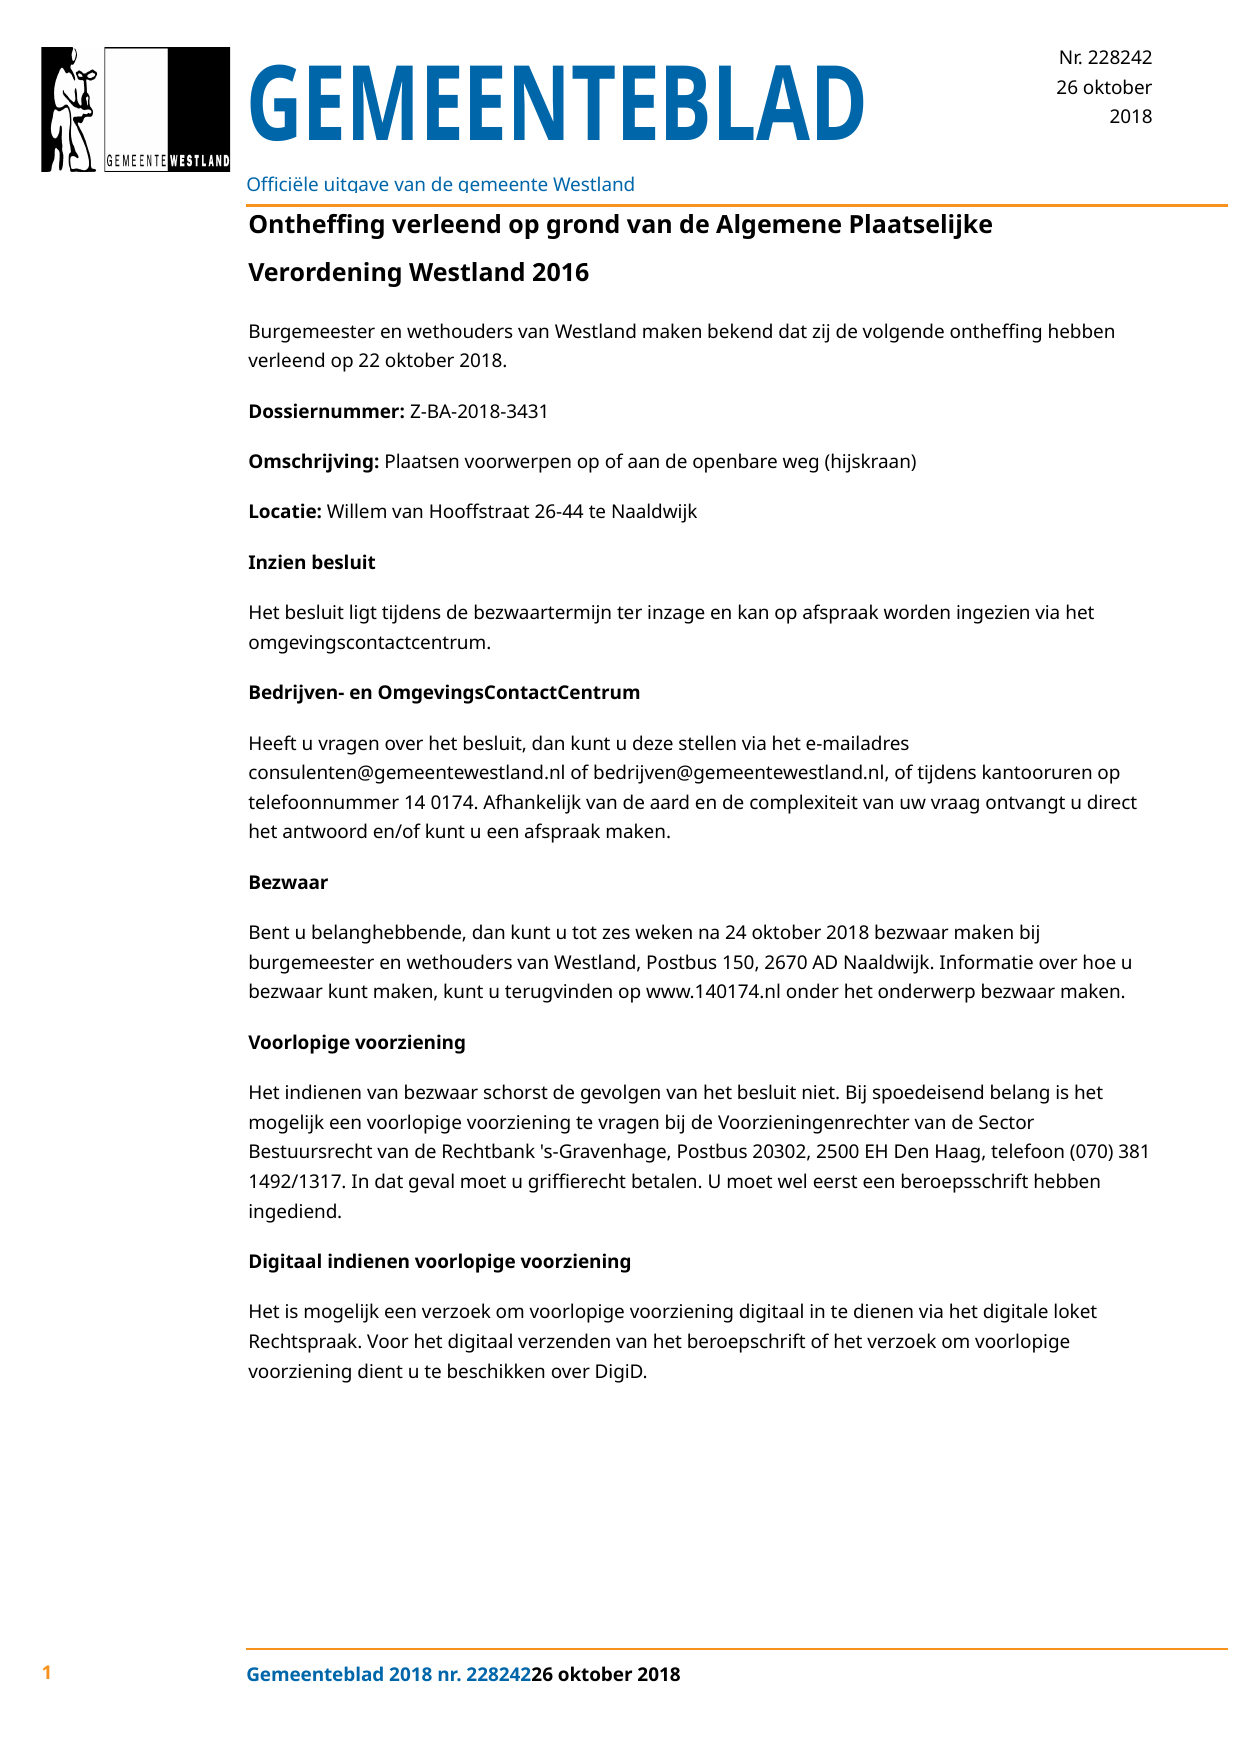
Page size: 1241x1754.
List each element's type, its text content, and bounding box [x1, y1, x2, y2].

text Digitaal indienen voorlopige voorziening [248, 1248, 1152, 1274]
text Dossiernummer: Z-BA-2018-3431 [248, 398, 1152, 424]
text Ontheffing verleend op grond van de Algemene Plaatselijke Verordening Westland 2016 [248, 207, 1152, 288]
text Het is mogelijk een verzoek om voorlopige voorziening digitaal in te dienen via het digitale loket Rechtspraak. Voor het digitaal verzenden van het beroepschrift of het verzoek om voorlopige voorziening dient u te beschikken over DigiD. [248, 1299, 1152, 1384]
text Voorlopige voorziening [248, 1029, 1152, 1055]
text Het indienen van bezwaar schorst de gevolgen van het besluit niet. Bij spoedeisend belang is het mogelijk een voorlopige voorziening te vragen bij de Voorzieningenrechter van de Sector Bestuursrecht van de Rechtbank 's-Gravenhage, Postbus 20302, 2500 EH Den Haag, telefoon (070) 381 1492/1317. In dat geval moet u griffierecht betalen. U moet wel eerst een beroepsschrift hebben ingediend. [248, 1079, 1152, 1224]
text Locatie: Willem van Hooffstraat 26-44 te Naaldwijk [248, 499, 1152, 524]
text Heeft u vragen over het besluit, dan kunt u deze stellen via het e-mailadres consulenten@gemeentewestland.nl of bedrijven@gemeentewestland.nl, of tijdens kantooruren op telefoonnummer 14 0174. Afhankelijk van de aard en de complexiteit van uw vraag ontvangt u direct het antwoord en/of kunt u een afspraak maken. [248, 730, 1152, 844]
text Omschrijving: Plaatsen voorwerpen op of aan de openbare weg (hijskraan) [248, 448, 1152, 474]
text Inzien besluit [248, 549, 1152, 575]
text Burgemeester en wethouders van Westland maken bekend dat zij de volgende ontheffing hebben verleend op 22 oktober 2018. [248, 318, 1152, 373]
text Het besluit ligt tijdens de bezwaartermijn ter inzage en kan op afspraak worden ingezien via het omgevingscontactcentrum. [248, 599, 1152, 655]
text Bent u belanghebbende, dan kunt u tot zes weken na 24 oktober 2018 bezwaar maken bij burgemeester en wethouders van Westland, Postbus 150, 2670 AD Naaldwijk. Informatie over hoe u bezwaar kunt maken, kunt u terugvinden op www.140174.nl onder het onderwerp bezwaar maken. [248, 919, 1152, 1004]
text Bedrijven- en OmgevingsContactCentrum [248, 679, 1152, 705]
text Bezwaar [248, 869, 1152, 895]
picture [41, 47, 231, 172]
